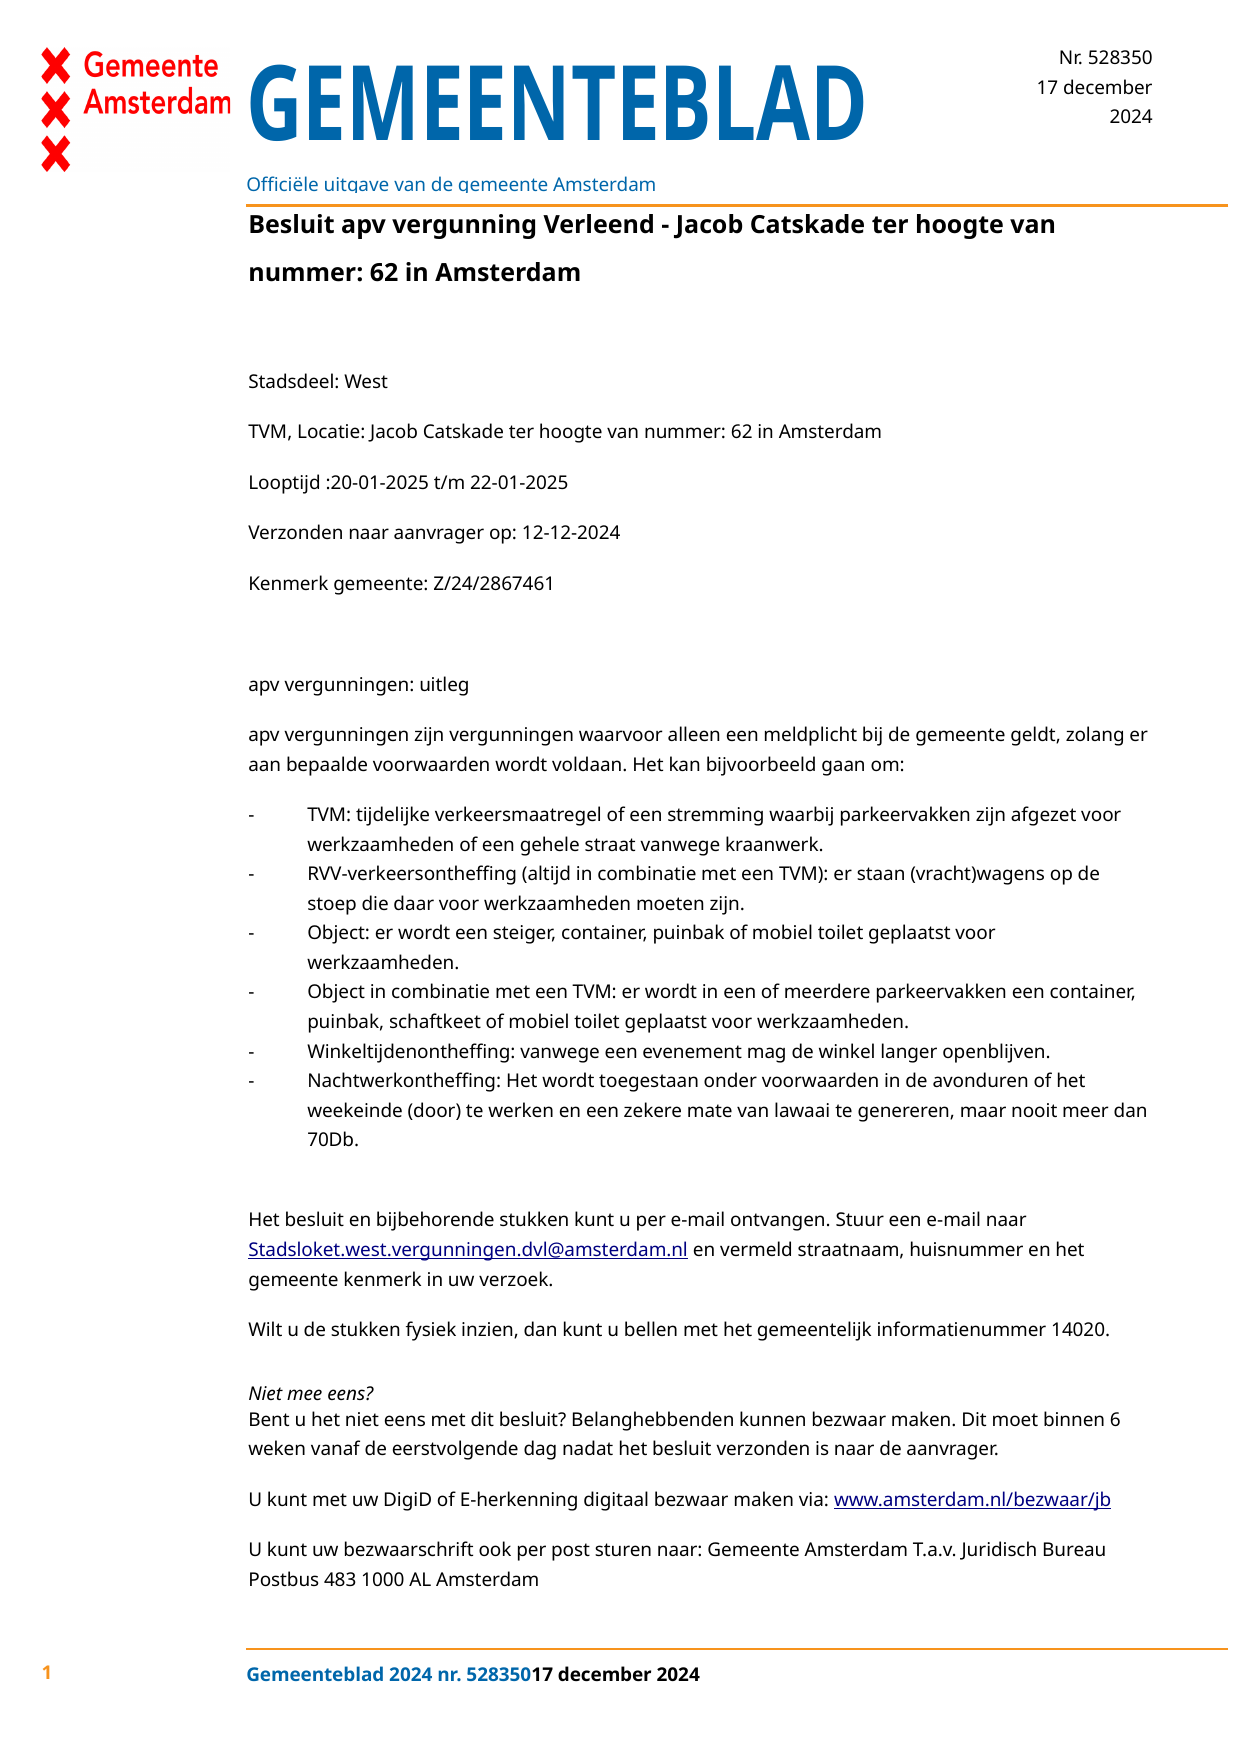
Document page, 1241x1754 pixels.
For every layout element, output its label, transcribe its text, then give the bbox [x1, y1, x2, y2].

text apv vergunningen zijn vergunningen waarvoor alleen een meldplicht bij de gemeente geldt, zolang er aan bepaalde voorwaarden wordt voldaan. Het kan bijvoorbeeld gaan om: [248, 721, 1152, 777]
list Object: er wordt een steiger, container, puinbak of mobiel toilet geplaatst voor werkzaamheden. [248, 919, 1152, 975]
text Bent u het niet eens met dit besluit? Belanghebbenden kunnen bezwaar maken. Dit moet binnen 6 weken vanaf de eerstvolgende dag nadat het besluit verzonden is naar de aanvrager. [248, 1406, 1152, 1461]
text Verzonden naar aanvrager op: 12-12-2024 [248, 519, 1152, 545]
text Looptijd :20-01-2025 t/m 22-01-2025 [248, 469, 1152, 495]
text apv vergunningen: uitleg [248, 671, 1152, 697]
list Nachtwerkontheffing: Het wordt toegestaan onder voorwaarden in de avonduren of het weekeinde (door) te werken en een zekere mate van lawaai te genereren, maar nooit meer dan 70Db. [248, 1067, 1152, 1152]
text Besluit apv vergunning Verleend - Jacob Catskade ter hoogte van nummer: 62 in Amsterdam [248, 207, 1152, 288]
text Stadsdeel: West [248, 368, 1152, 394]
text U kunt met uw DigiD of E-herkenning digitaal bezwaar maken via: www.amsterdam.nl/bezwaar/jb [248, 1486, 1152, 1512]
text Kenmerk gemeente: Z/24/2867461 [248, 570, 1152, 596]
text Wilt u de stukken fysiek inzien, dan kunt u bellen met het gemeentelijk informatienummer 14020. [248, 1316, 1152, 1342]
text Niet mee eens? [248, 1380, 1152, 1406]
text Het besluit en bijbehorende stukken kunt u per e-mail ontvangen. Stuur een e-mail naar Stadsloket.west.vergunningen.dvl@amsterdam.nl en vermeld straatnaam, huisnummer en het gemeente kenmerk in uw verzoek. [248, 1207, 1152, 1292]
list RVV-verkeersontheffing (altijd in combinatie met een TVM): er staan (vracht)wagens op de stoep die daar voor werkzaamheden moeten zijn. [248, 860, 1152, 916]
list TVM: tijdelijke verkeersmaatregel of een stremming waarbij parkeervakken zijn afgezet voor werkzaamheden of een gehele straat vanwege kraanwerk. [248, 801, 1152, 857]
text U kunt uw bezwaarschrift ook per post sturen naar: Gemeente Amsterdam T.a.v. Juridisch Bureau Postbus 483 1000 AL Amsterdam [248, 1536, 1152, 1592]
list Winkeltijdenontheffing: vanwege een evenement mag de winkel langer openblijven. [248, 1038, 1152, 1064]
list Object in combinatie met een TVM: er wordt in een of meerdere parkeervakken een container, puinbak, schaftkeet of mobiel toilet geplaatst voor werkzaamheden. [248, 979, 1152, 1034]
text TVM, Locatie: Jacob Catskade ter hoogte van nummer: 62 in Amsterdam [248, 419, 1152, 444]
picture [41, 47, 231, 172]
